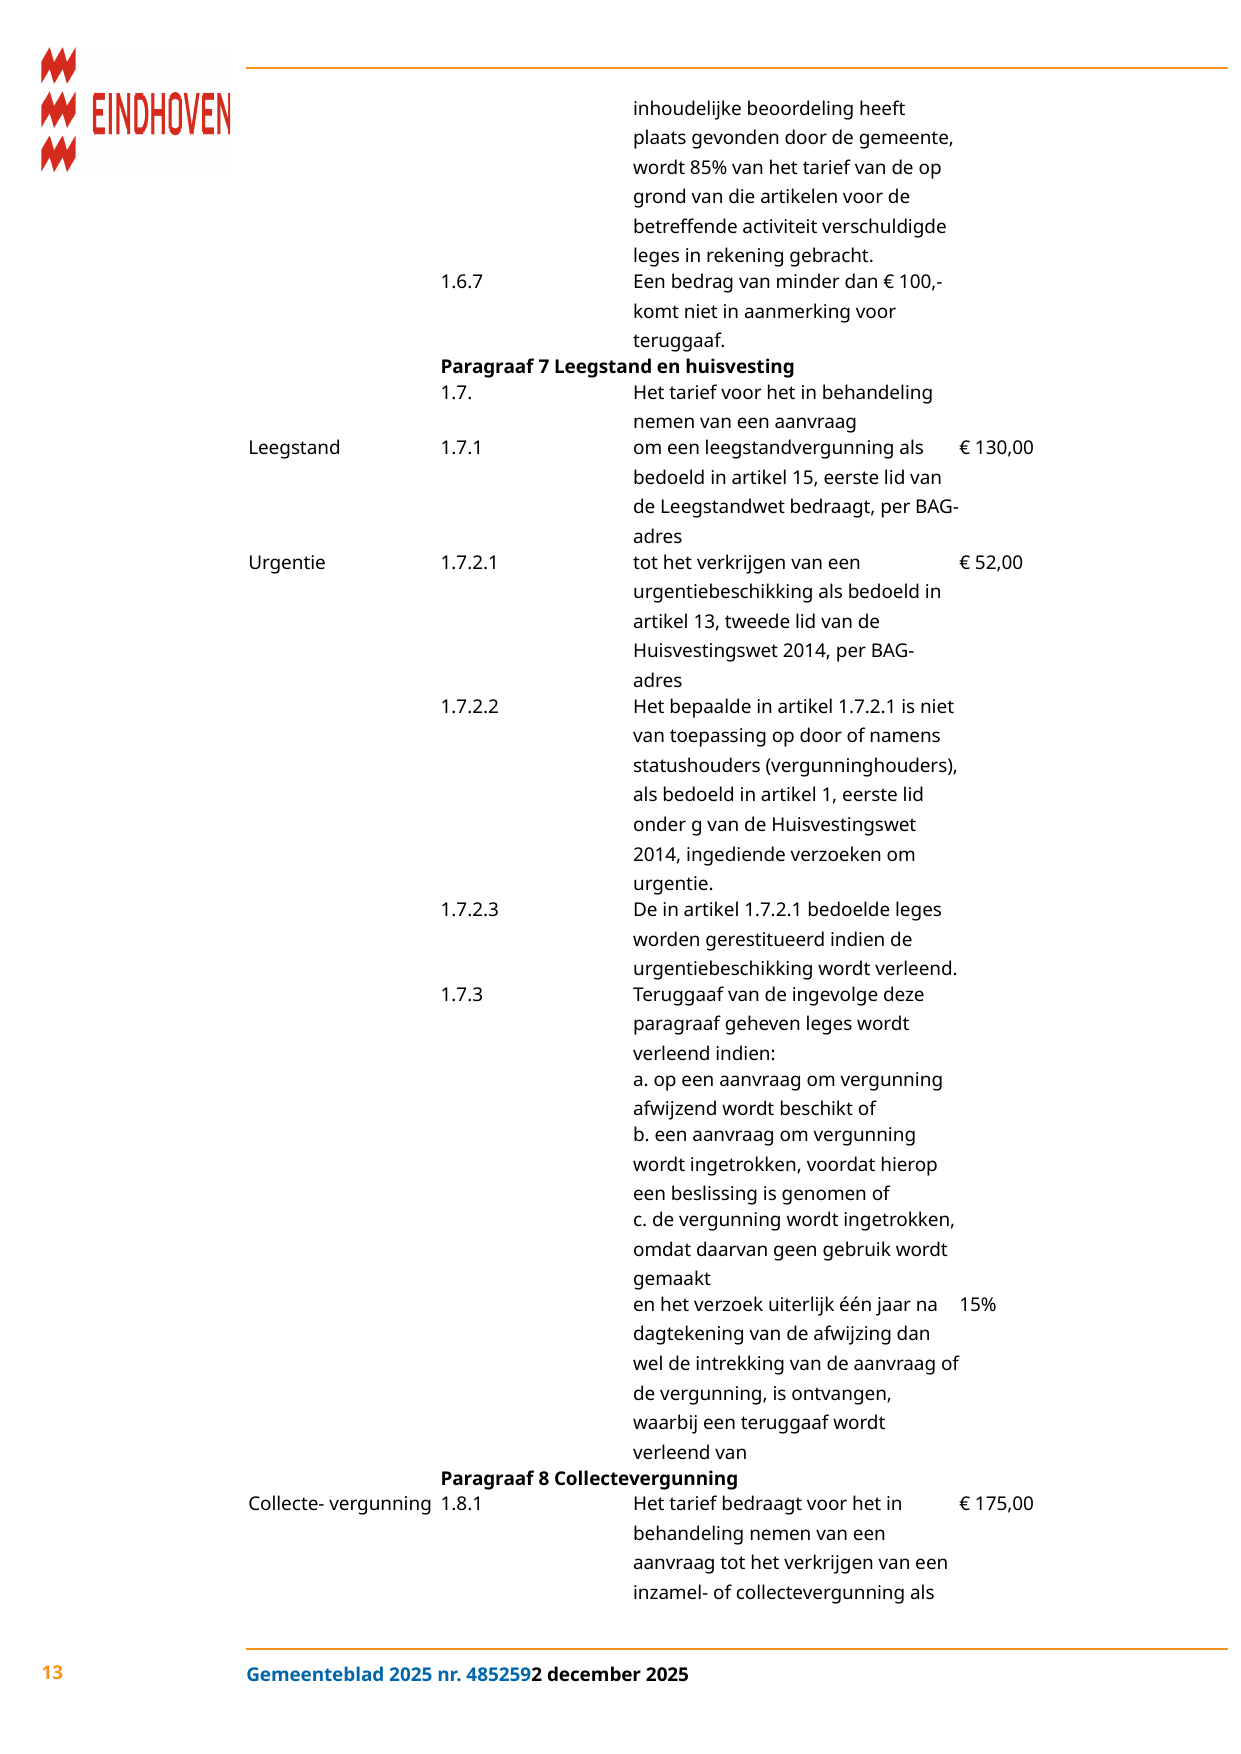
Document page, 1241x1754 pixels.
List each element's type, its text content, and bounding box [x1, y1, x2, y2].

table_cell [248, 896, 440, 981]
table_cell € 175,00 [959, 1490, 1152, 1605]
table_cell [248, 1121, 440, 1206]
table_cell [959, 896, 1152, 981]
table_cell [959, 269, 1152, 353]
table_cell [440, 95, 633, 268]
table_cell [248, 1206, 440, 1291]
table_cell [440, 1121, 633, 1206]
table_cell c. de vergunning wordt ingetrokken, omdat daarvan geen gebruik wordt gemaakt [633, 1206, 959, 1291]
table_cell [440, 1066, 633, 1121]
table_cell 1.7.3 [440, 981, 633, 1066]
table_cell 1.7. [440, 379, 633, 434]
table_cell 1.7.2.1 [440, 549, 633, 693]
table_cell [959, 379, 1152, 434]
table_cell 1.7.2.3 [440, 896, 633, 981]
table_cell Paragraaf 7 Leegstand en huisvesting [440, 353, 959, 379]
table_cell [248, 1066, 440, 1121]
table_cell [248, 353, 440, 379]
table_cell Een bedrag van minder dan € 100,- komt niet in aanmerking voor teruggaaf. [633, 269, 959, 353]
table_cell 1.6.7 [440, 269, 633, 353]
table_cell [959, 353, 1152, 379]
table_cell a. op een aanvraag om vergunning afwijzend wordt beschikt of [633, 1066, 959, 1121]
table_cell tot het verkrijgen van een urgentiebeschikking als bedoeld in artikel 13, tweede lid van de Huisvestingswet 2014, per BAG-adres [633, 549, 959, 693]
table_cell om een leegstandvergunning als bedoeld in artikel 15, eerste lid van de Leegstandwet bedraagt, per BAG-adres [633, 434, 959, 549]
table_cell 1.7.1 [440, 434, 633, 549]
table_cell 1.7.2.2 [440, 693, 633, 896]
table_cell Het bepaalde in artikel 1.7.2.1 is niet van toepassing op door of namens statushouders (vergunninghouders), als bedoeld in artikel 1, eerste lid onder g van de Huisvestingswet 2014, ingediende verzoeken om urgentie. [633, 693, 959, 896]
table_cell en het verzoek uiterlijk één jaar na dagtekening van de afwijzing dan wel de intrekking van de aanvraag of de vergunning, is ontvangen, waarbij een teruggaaf wordt verleend van [633, 1291, 959, 1465]
table_cell € 130,00 [959, 434, 1152, 549]
table_cell [959, 693, 1152, 896]
table_cell Teruggaaf van de ingevolge deze paragraaf geheven leges wordt verleend indien: [633, 981, 959, 1066]
table_cell De in artikel 1.7.2.1 bedoelde leges worden gerestitueerd indien de urgentiebeschikking wordt verleend. [633, 896, 959, 981]
table_cell inhoudelijke beoordeling heeft plaats gevonden door de gemeente, wordt 85% van het tarief van de op grond van die artikelen voor de betreffende activiteit verschuldigde leges in rekening gebracht. [633, 95, 959, 268]
table_cell [248, 269, 440, 353]
table_cell [248, 379, 440, 434]
table_cell Urgentie [248, 549, 440, 693]
table_cell [959, 1206, 1152, 1291]
table_cell [248, 693, 440, 896]
table_cell [959, 1066, 1152, 1121]
table_cell [959, 1121, 1152, 1206]
table_cell 1.8.1 [440, 1490, 633, 1605]
table_cell [959, 95, 1152, 268]
table_cell [248, 981, 440, 1066]
table_cell Het tarief voor het in behandeling nemen van een aanvraag [633, 379, 959, 434]
table_cell [248, 1465, 440, 1490]
table_cell Het tarief bedraagt voor het in behandeling nemen van een aanvraag tot het verkrijgen van een inzamel- of collectevergunning als [633, 1490, 959, 1605]
table_cell Leegstand [248, 434, 440, 549]
table_cell € 52,00 [959, 549, 1152, 693]
table_cell 15% [959, 1291, 1152, 1465]
table_cell [959, 981, 1152, 1066]
table_cell [440, 1206, 633, 1291]
picture [41, 47, 231, 172]
table_cell [959, 1465, 1152, 1490]
table_cell Collecte- vergunning [248, 1490, 440, 1605]
table_cell [440, 1291, 633, 1465]
table_cell b. een aanvraag om vergunning wordt ingetrokken, voordat hierop een beslissing is genomen of [633, 1121, 959, 1206]
table_cell [248, 1291, 440, 1465]
table_cell Paragraaf 8 Collectevergunning [440, 1465, 959, 1490]
table_cell [248, 95, 440, 268]
